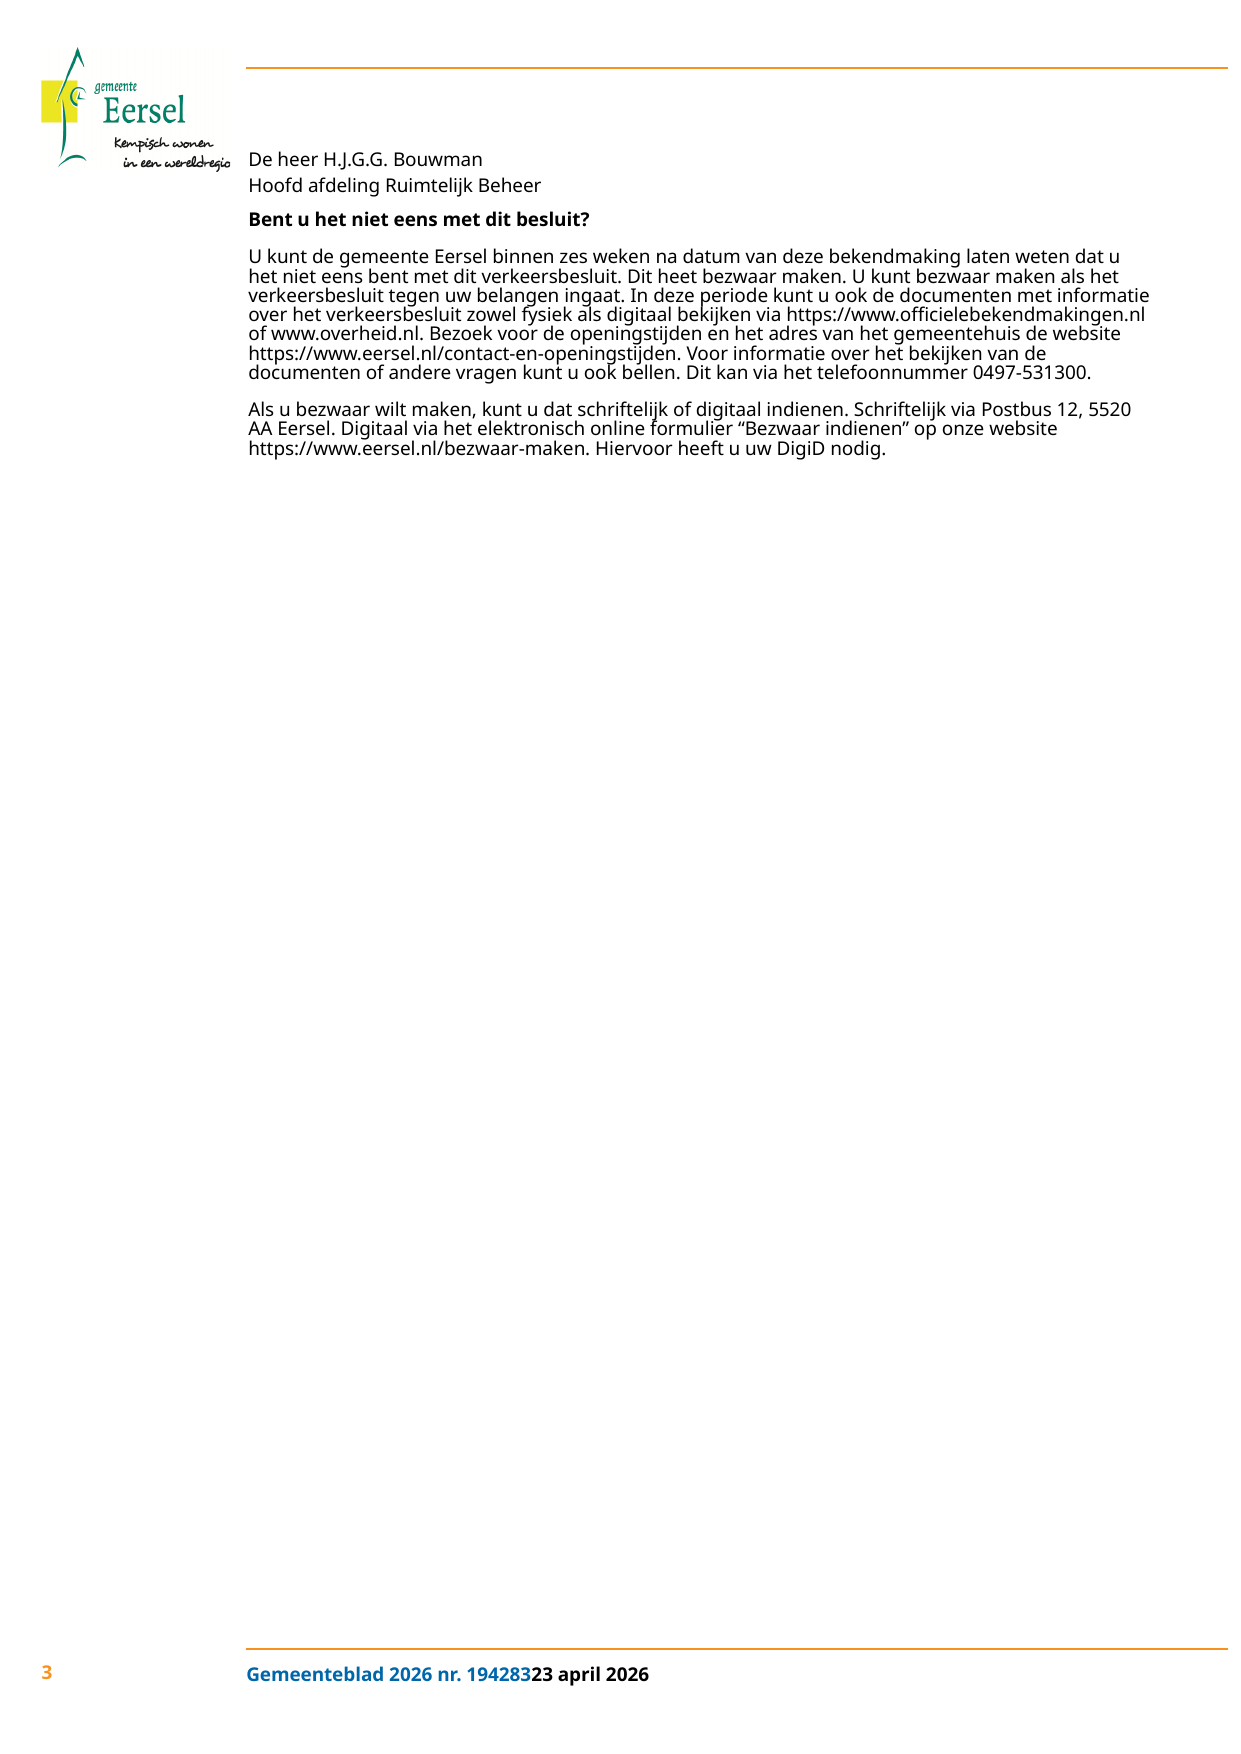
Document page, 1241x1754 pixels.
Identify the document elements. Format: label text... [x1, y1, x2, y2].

text Als u bezwaar wilt maken, kunt u dat schriftelijk of digitaal indienen. Schriftelijk via Postbus 12, 5520 AA Eersel. Digitaal via het elektronisch online formulier “Bezwaar indienen” op onze website https://www.eersel.nl/bezwaar-maken. Hiervoor heeft u uw DigiD nodig. [248, 401, 1152, 459]
text U kunt de gemeente Eersel binnen zes weken na datum van deze bekendmaking laten weten dat u het niet eens bent met dit verkeersbesluit. Dit heet bezwaar maken. U kunt bezwaar maken als het verkeersbesluit tegen uw belangen ingaat. In deze periode kunt u ook de documenten met informatie over het verkeersbesluit zowel fysiek als digitaal bekijken via https://www.officielebekendmakingen.nl of www.overheid.nl. Bezoek voor de openingstijden en het adres van het gemeentehuis de website https://www.eersel.nl/contact-en-openingstijden. Voor informatie over het bekijken van de documenten of andere vragen kunt u ook bellen. Dit kan via het telefoonnummer 0497-531300. [248, 248, 1152, 383]
text De heer H.J.G.G. Bouwman [248, 146, 1152, 172]
text Hoofd afdeling Ruimtelijk Beheer [248, 172, 1152, 198]
text Bent u het niet eens met dit besluit? [248, 211, 1152, 231]
picture [41, 47, 231, 172]
